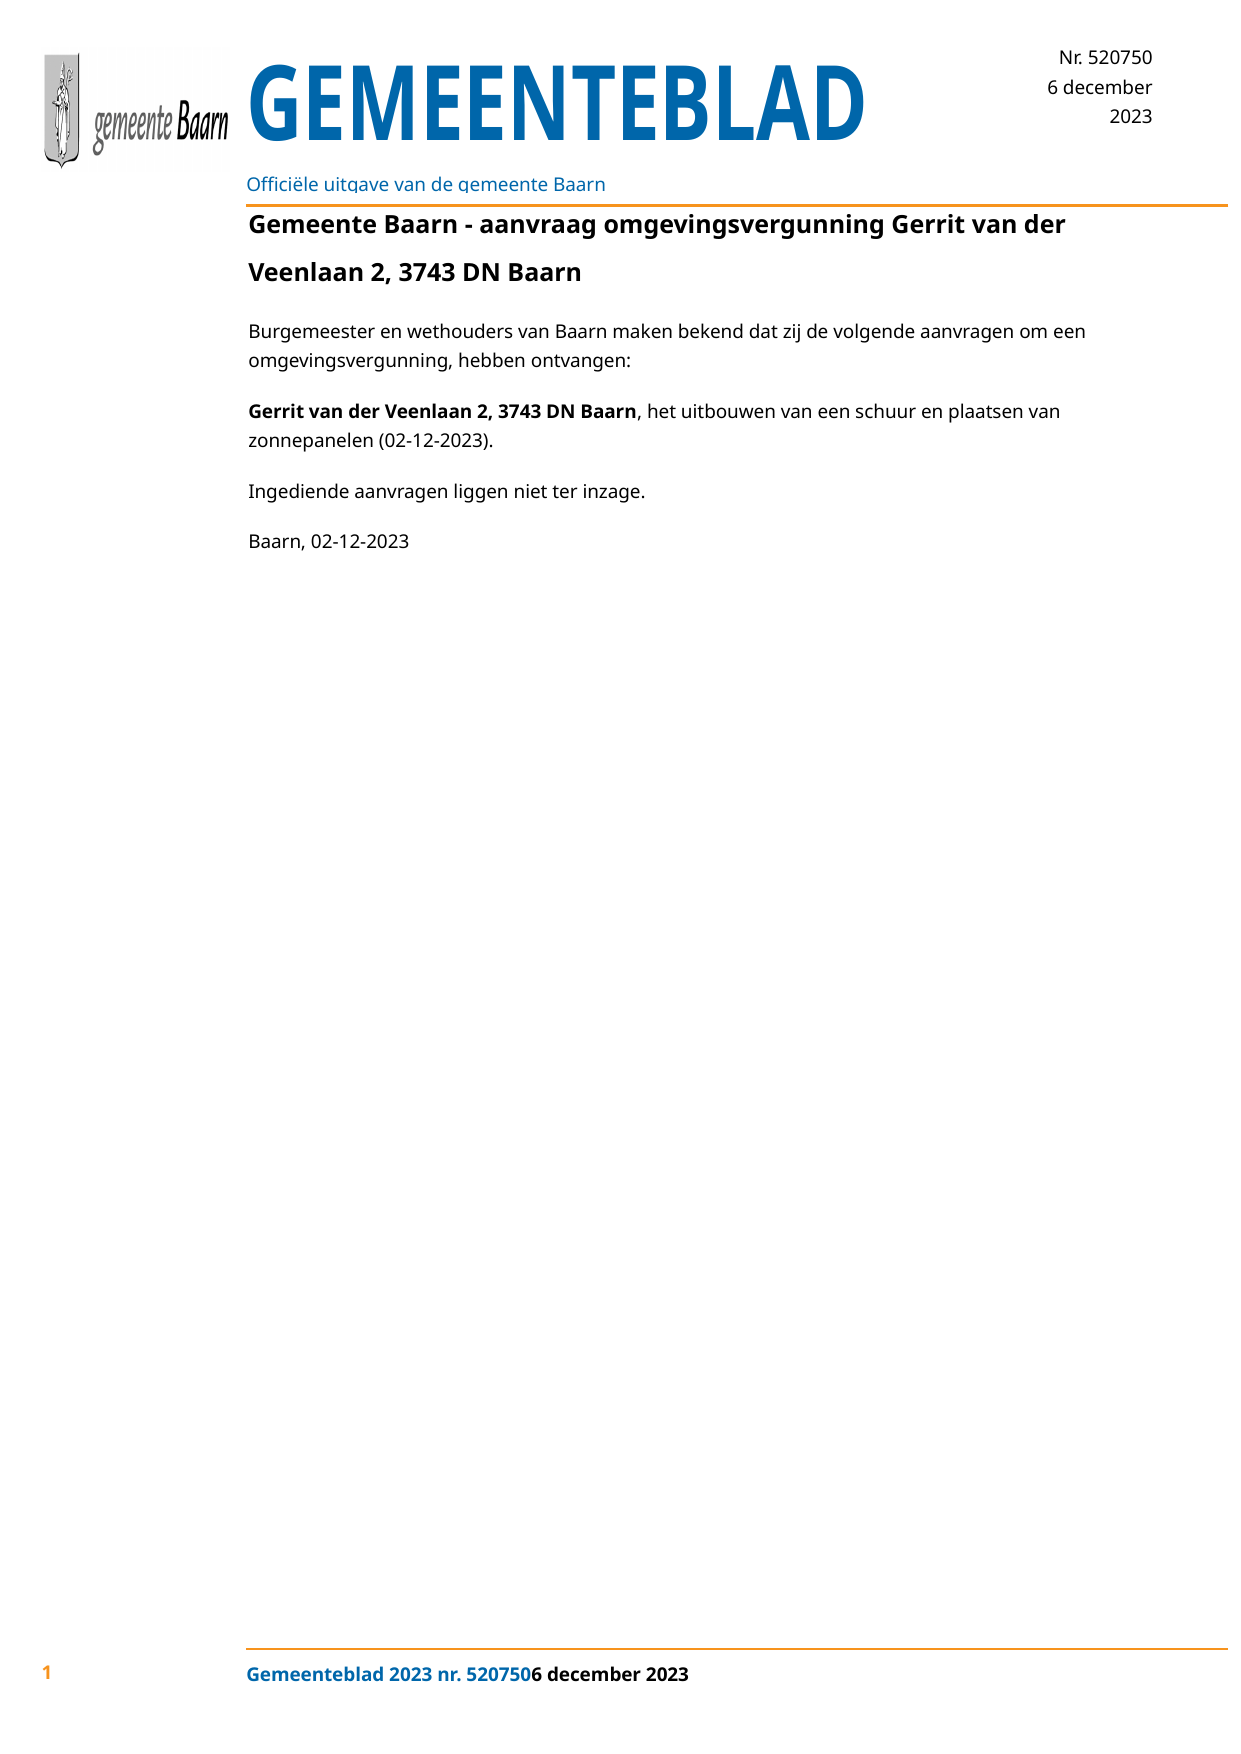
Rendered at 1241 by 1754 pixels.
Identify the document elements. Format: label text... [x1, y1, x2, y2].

text Gemeente Baarn - aanvraag omgevingsvergunning Gerrit van der Veenlaan 2, 3743 DN Baarn [248, 207, 1152, 288]
text Baarn, 02-12-2023 [248, 528, 1152, 554]
picture [41, 47, 231, 172]
text Burgemeester en wethouders van Baarn maken bekend dat zij de volgende aanvragen om een omgevingsvergunning, hebben ontvangen: [248, 318, 1152, 373]
text Gerrit van der Veenlaan 2, 3743 DN Baarn, het uitbouwen van een schuur en plaatsen van zonnepanelen (02-12-2023). [248, 398, 1152, 453]
text Ingediende aanvragen liggen niet ter inzage. [248, 478, 1152, 504]
